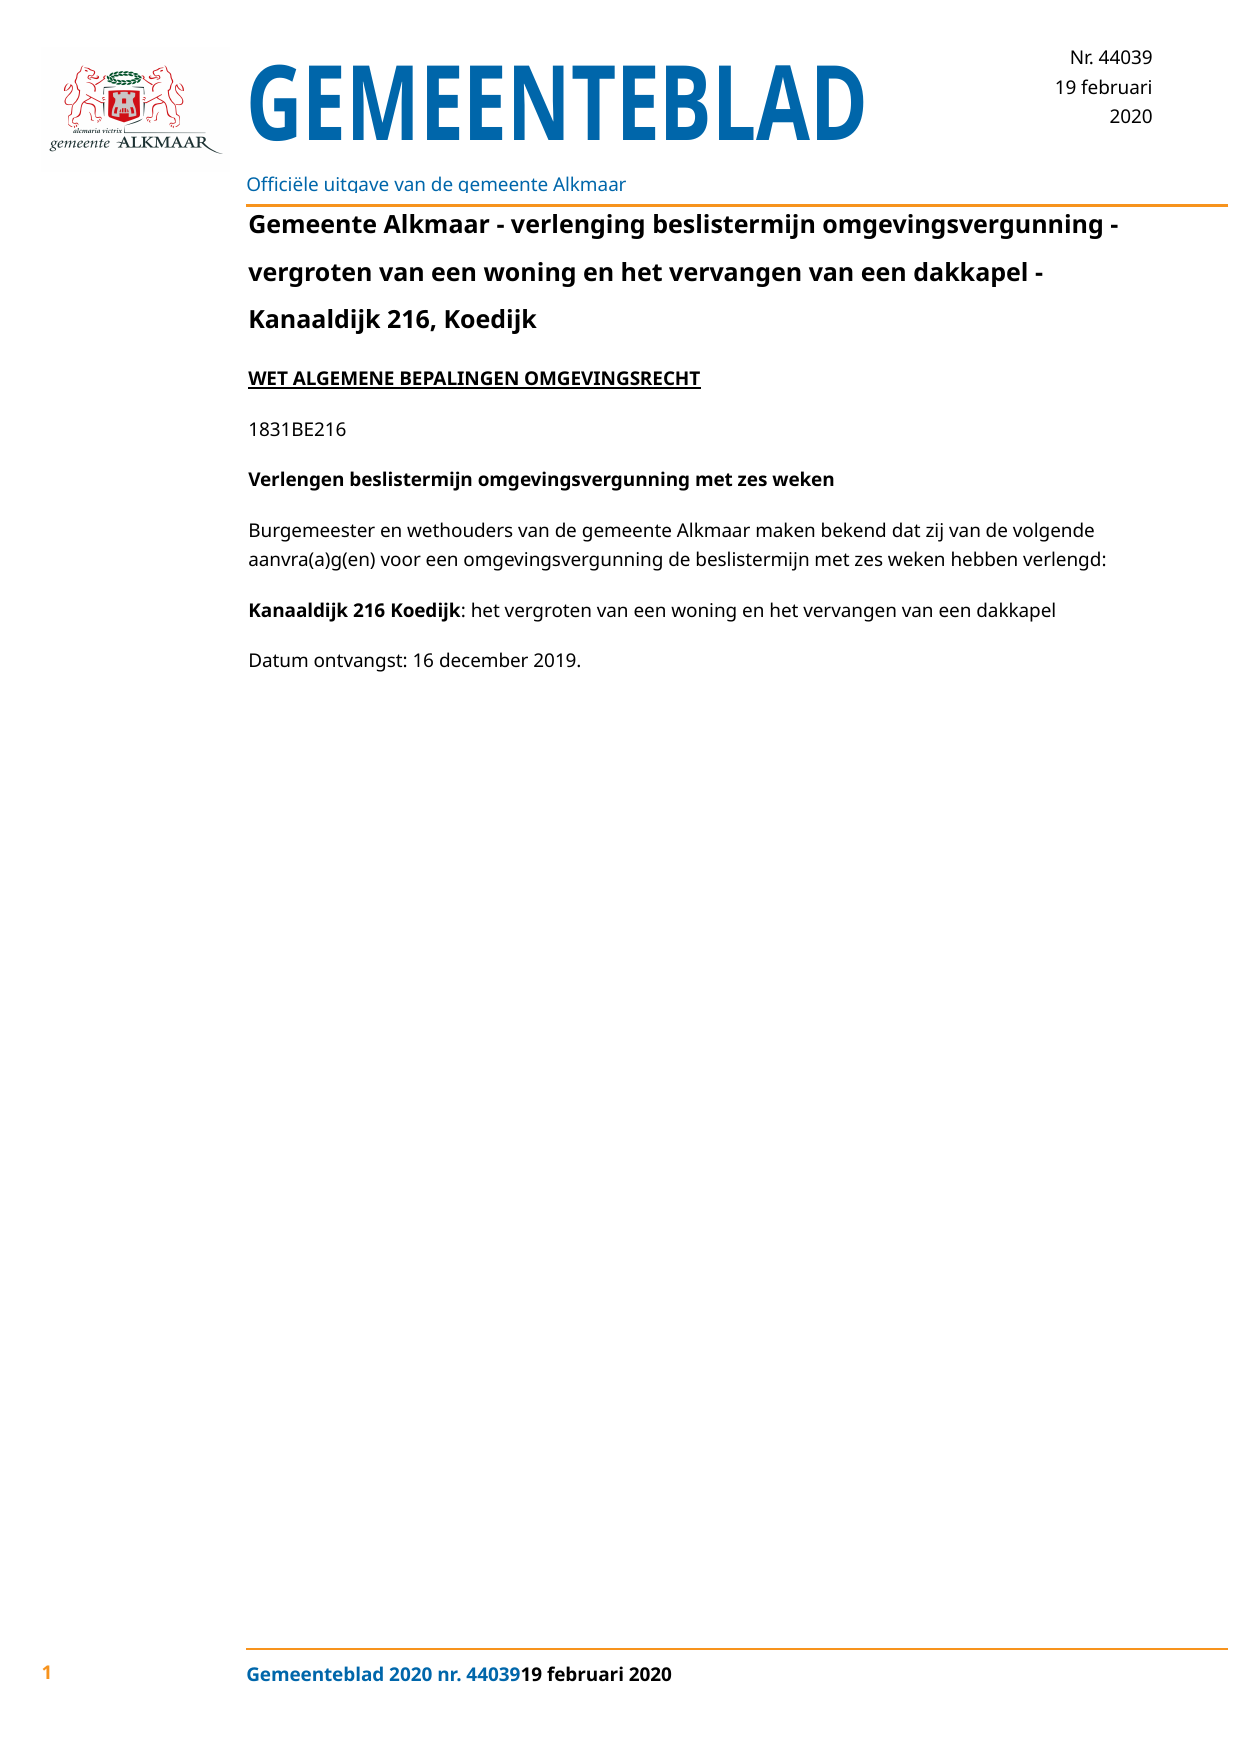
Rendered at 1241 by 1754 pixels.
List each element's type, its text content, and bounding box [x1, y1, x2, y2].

text Burgemeester en wethouders van de gemeente Alkmaar maken bekend dat zij van de volgende aanvra(a)g(en) voor een omgevingsvergunning de beslistermijn met zes weken hebben verlengd: [248, 517, 1152, 572]
text Datum ontvangst: 16 december 2019. [248, 647, 1152, 673]
text 1831BE216 [248, 416, 1152, 442]
picture [41, 47, 231, 172]
text Verlengen beslistermijn omgevingsvergunning met zes weken [248, 466, 1152, 492]
text Gemeente Alkmaar - verlenging beslistermijn omgevingsvergunning - vergroten van een woning en het vervangen van een dakkapel - Kanaaldijk 216, Koedijk [248, 207, 1152, 336]
text WET ALGEMENE BEPALINGEN OMGEVINGSRECHT [248, 366, 1152, 391]
text Kanaaldijk 216 Koedijk: het vergroten van een woning en het vervangen van een dakkapel [248, 597, 1152, 622]
